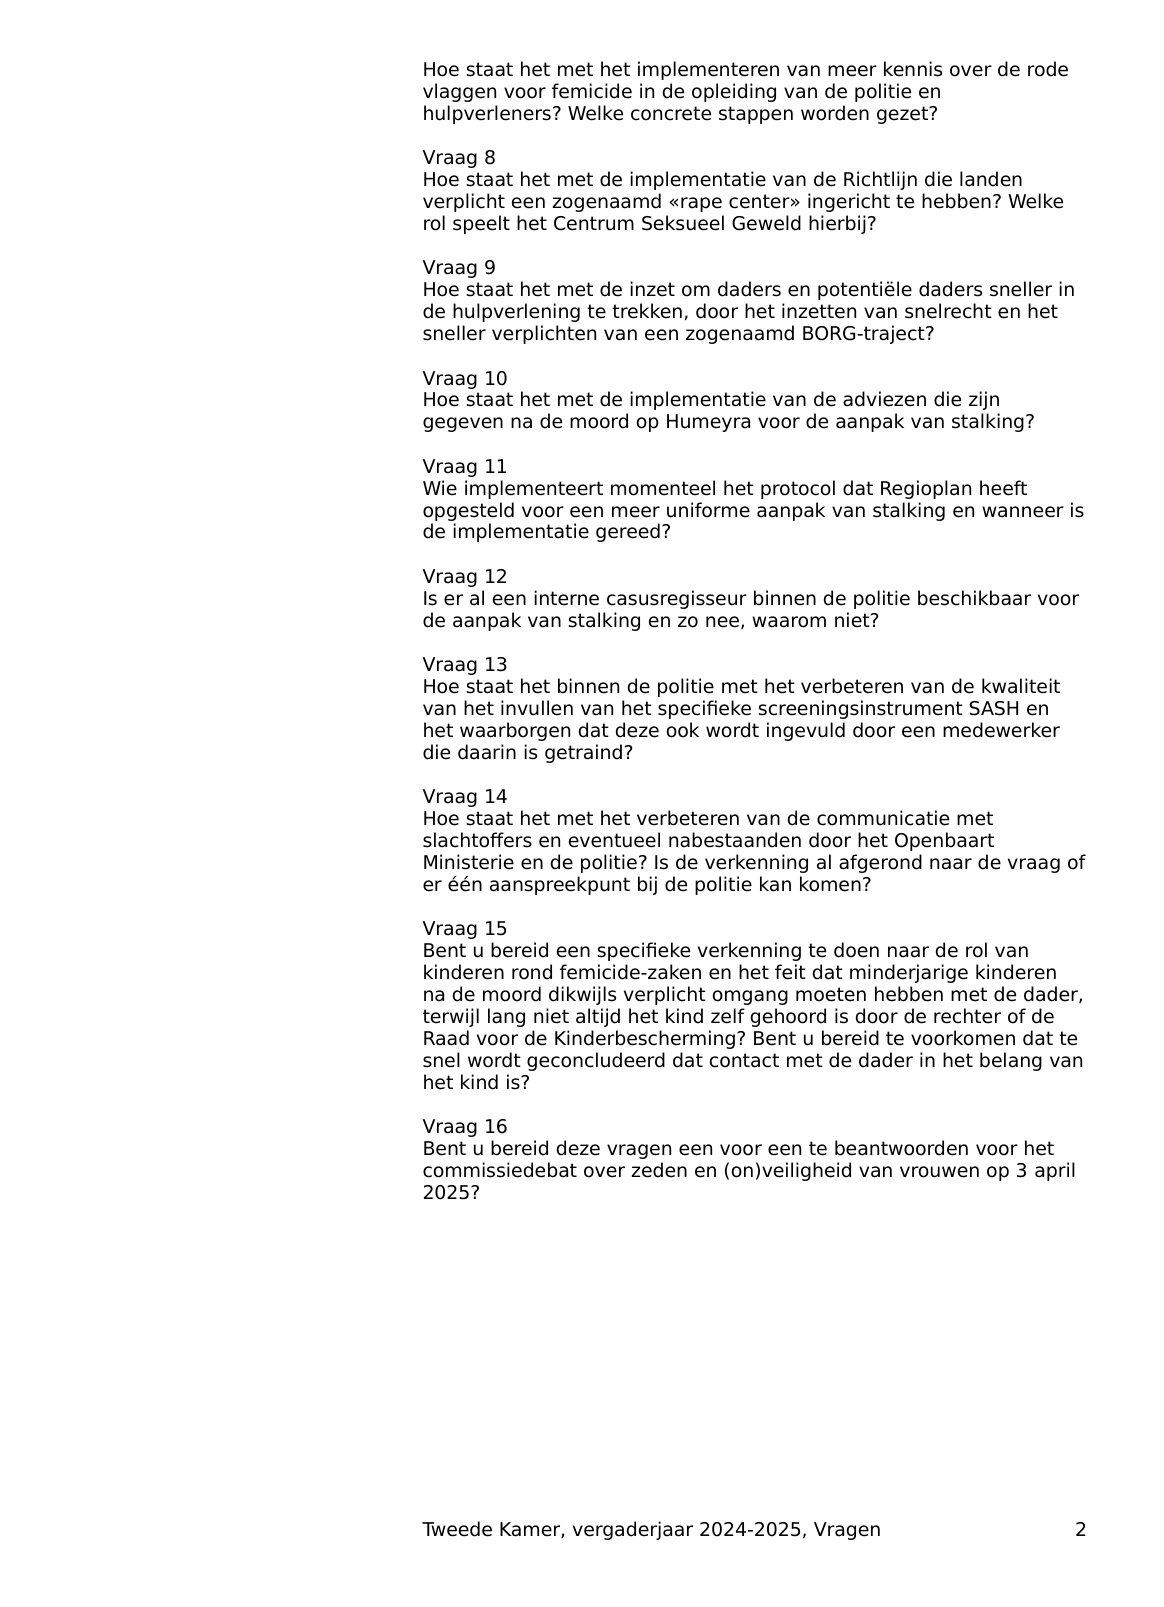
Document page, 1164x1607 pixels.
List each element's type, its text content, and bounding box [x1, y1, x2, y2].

text Bent u bereid deze vragen een voor een te beantwoorden voor het commissiedebat over zeden en (on)veiligheid van vrouwen op 3 april 2025? [422, 1138, 1087, 1204]
text Vraag 15 [422, 918, 1087, 940]
text Vraag 10 [422, 367, 1087, 389]
text Hoe staat het met de implementatie van de Richtlijn die landen verplicht een zogenaamd «rape center» ingericht te hebben? Welke rol speelt het Centrum Seksueel Geweld hierbij? [422, 169, 1087, 235]
text Hoe staat het met het implementeren van meer kennis over de rode vlaggen voor femicide in de opleiding van de politie en hulpverleners? Welke concrete stappen worden gezet? [422, 59, 1087, 125]
text Hoe staat het met de inzet om daders en potentiële daders sneller in de hulpverlening te trekken, door het inzetten van snelrecht en het sneller verplichten van een zogenaamd BORG-traject? [422, 279, 1087, 345]
text Is er al een interne casusregisseur binnen de politie beschikbaar voor de aanpak van stalking en zo nee, waarom niet? [422, 588, 1087, 632]
text Hoe staat het met het verbeteren van de communicatie met slachtoffers en eventueel nabestaanden door het Openbaart Ministerie en de politie? Is de verkenning al afgerond naar de vraag of er één aanspreekpunt bij de politie kan komen? [422, 808, 1087, 896]
text Bent u bereid een specifieke verkenning te doen naar de rol van kinderen rond femicide-zaken en het feit dat minderjarige kinderen na de moord dikwijls verplicht omgang moeten hebben met de dader, terwijl lang niet altijd het kind zelf gehoord is door de rechter of de Raad voor de Kinderbescherming? Bent u bereid te voorkomen dat te snel wordt geconcludeerd dat contact met de dader in het belang van het kind is? [422, 940, 1087, 1094]
text Vraag 8 [422, 147, 1087, 169]
text Hoe staat het binnen de politie met het verbeteren van de kwaliteit van het invullen van het specifieke screeningsinstrument SASH en het waarborgen dat deze ook wordt ingevuld door een medewerker die daarin is getraind? [422, 676, 1087, 764]
text Vraag 16 [422, 1116, 1087, 1138]
text Hoe staat het met de implementatie van de adviezen die zijn gegeven na de moord op Humeyra voor de aanpak van stalking? [422, 389, 1087, 433]
text Vraag 12 [422, 566, 1087, 588]
text Vraag 11 [422, 456, 1087, 477]
text Vraag 9 [422, 257, 1087, 279]
text Vraag 13 [422, 654, 1087, 676]
text Vraag 14 [422, 786, 1087, 808]
text Wie implementeert momenteel het protocol dat Regioplan heeft opgesteld voor een meer uniforme aanpak van stalking en wanneer is de implementatie gereed? [422, 477, 1087, 543]
